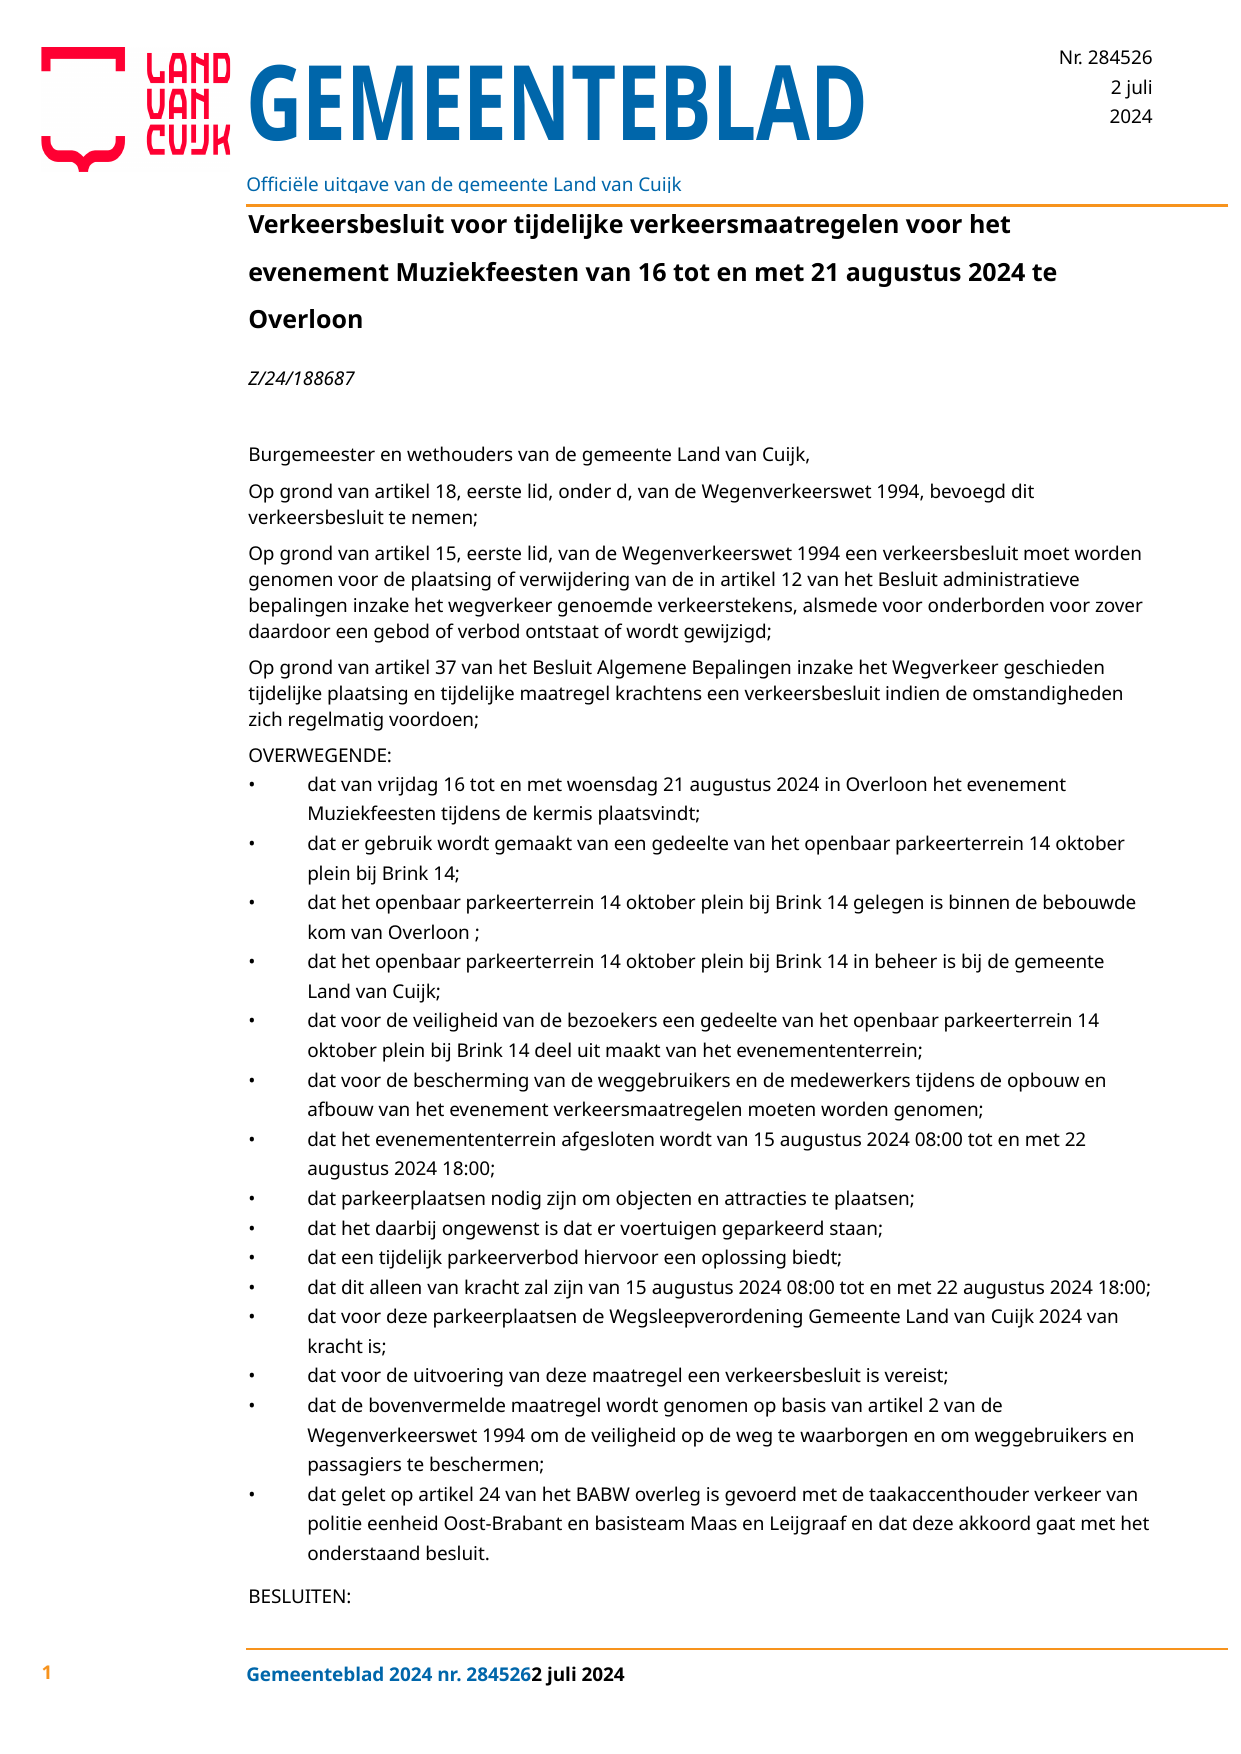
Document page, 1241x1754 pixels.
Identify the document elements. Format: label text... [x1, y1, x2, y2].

list dat parkeerplaatsen nodig zijn om objecten en attracties te plaatsen; [248, 1185, 1152, 1211]
text Z/24/188687 [248, 366, 1152, 391]
text Op grond van artikel 18, eerste lid, onder d, van de Wegenverkeerswet 1994, bevoegd dit verkeersbesluit te nemen; [248, 478, 1152, 530]
list dat voor de veiligheid van de bezoekers een gedeelte van het openbaar parkeerterrein 14 oktober plein bij Brink 14 deel uit maakt van het evenemententerrein; [248, 1008, 1152, 1063]
list dat het daarbij ongewenst is dat er voertuigen geparkeerd staan; [248, 1215, 1152, 1240]
list dat voor de uitvoering van deze maatregel een verkeersbesluit is vereist; [248, 1363, 1152, 1388]
picture [41, 47, 231, 172]
text OVERWEGENDE: [248, 743, 1152, 768]
list dat het evenemententerrein afgesloten wordt van 15 augustus 2024 08:00 tot en met 22 augustus 2024 18:00; [248, 1126, 1152, 1181]
list dat voor deze parkeerplaatsen de Wegsleepverordening Gemeente Land van Cuijk 2024 van kracht is; [248, 1303, 1152, 1359]
list dat voor de bescherming van de weggebruikers en de medewerkers tijdens de opbouw en afbouw van het evenement verkeersmaatregelen moeten worden genomen; [248, 1067, 1152, 1122]
list dat gelet op artikel 24 van het BABW overleg is gevoerd met de taakaccenthouder verkeer van politie eenheid Oost-Brabant en basisteam Maas en Leijgraaf en dat deze akkoord gaat met het onderstaand besluit. [248, 1481, 1152, 1566]
list dat het openbaar parkeerterrein 14 oktober plein bij Brink 14 in beheer is bij de gemeente Land van Cuijk; [248, 948, 1152, 1004]
text BESLUITEN: [248, 1583, 1152, 1609]
text Op grond van artikel 15, eerste lid, van de Wegenverkeerswet 1994 een verkeersbesluit moet worden genomen voor de plaatsing of verwijdering van de in artikel 12 van het Besluit administratieve bepalingen inzake het wegverkeer genoemde verkeerstekens, alsmede voor onderborden voor zover daardoor een gebod of verbod ontstaat of wordt gewijzigd; [248, 541, 1152, 643]
list dat het openbaar parkeerterrein 14 oktober plein bij Brink 14 gelegen is binnen de bebouwde kom van Overloon ; [248, 889, 1152, 944]
text Burgemeester en wethouders van de gemeente Land van Cuijk, [248, 442, 1152, 467]
text Op grond van artikel 37 van het Besluit Algemene Bepalingen inzake het Wegverkeer geschieden tijdelijke plaatsing en tijdelijke maatregel krachtens een verkeersbesluit indien de omstandigheden zich regelmatig voordoen; [248, 654, 1152, 732]
list dat de bovenvermelde maatregel wordt genomen op basis van artikel 2 van de Wegenverkeerswet 1994 om de veiligheid op de weg te waarborgen en om weggebruikers en passagiers te beschermen; [248, 1392, 1152, 1477]
list dat dit alleen van kracht zal zijn van 15 augustus 2024 08:00 tot en met 22 augustus 2024 18:00; [248, 1274, 1152, 1299]
list dat van vrijdag 16 tot en met woensdag 21 augustus 2024 in Overloon het evenement Muziekfeesten tijdens de kermis plaatsvindt; [248, 771, 1152, 826]
list dat er gebruik wordt gemaakt van een gedeelte van het openbaar parkeerterrein 14 oktober plein bij Brink 14; [248, 830, 1152, 885]
list dat een tijdelijk parkeerverbod hiervoor een oplossing biedt; [248, 1244, 1152, 1270]
text Verkeersbesluit voor tijdelijke verkeersmaatregelen voor het evenement Muziekfeesten van 16 tot en met 21 augustus 2024 te Overloon [248, 207, 1152, 336]
